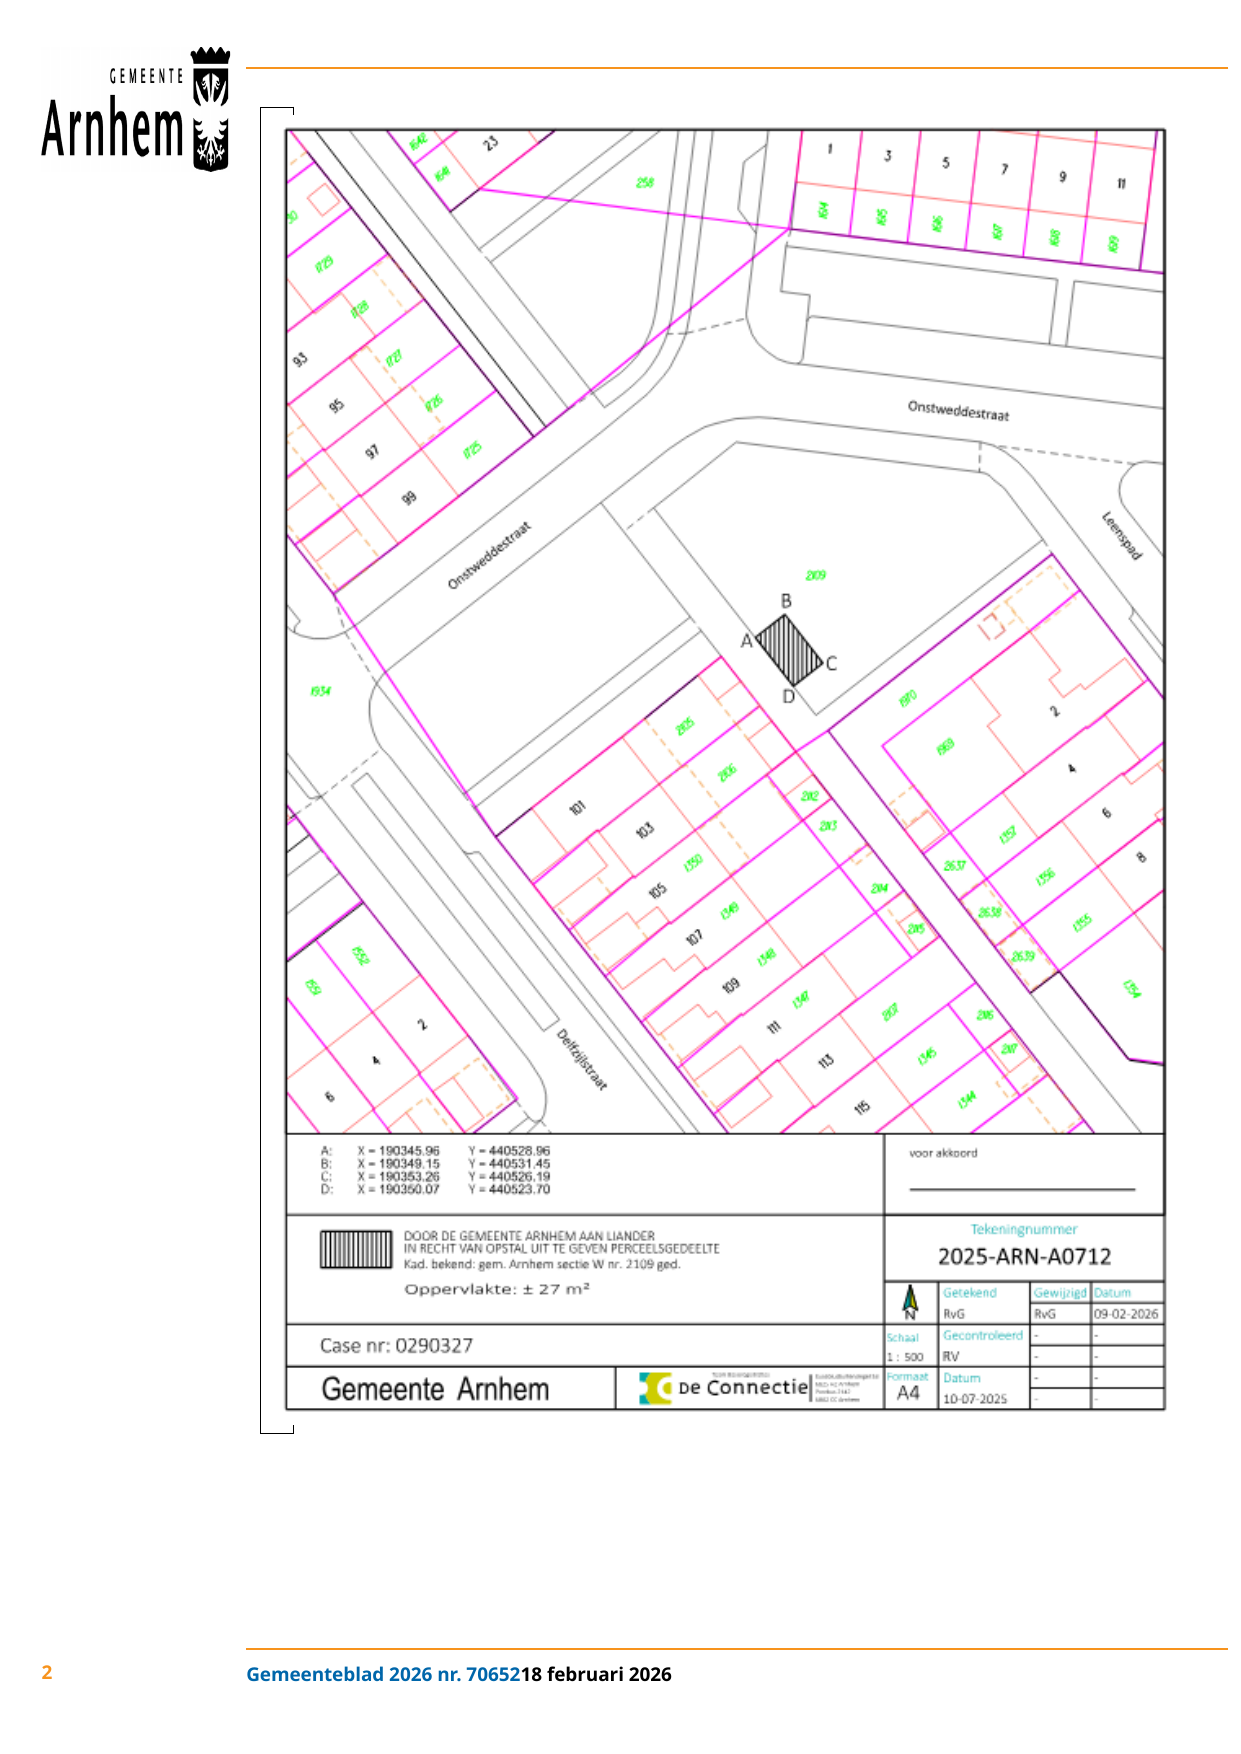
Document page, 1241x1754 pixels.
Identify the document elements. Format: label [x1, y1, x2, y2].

picture [41, 47, 231, 172]
picture [268, 115, 1173, 1425]
